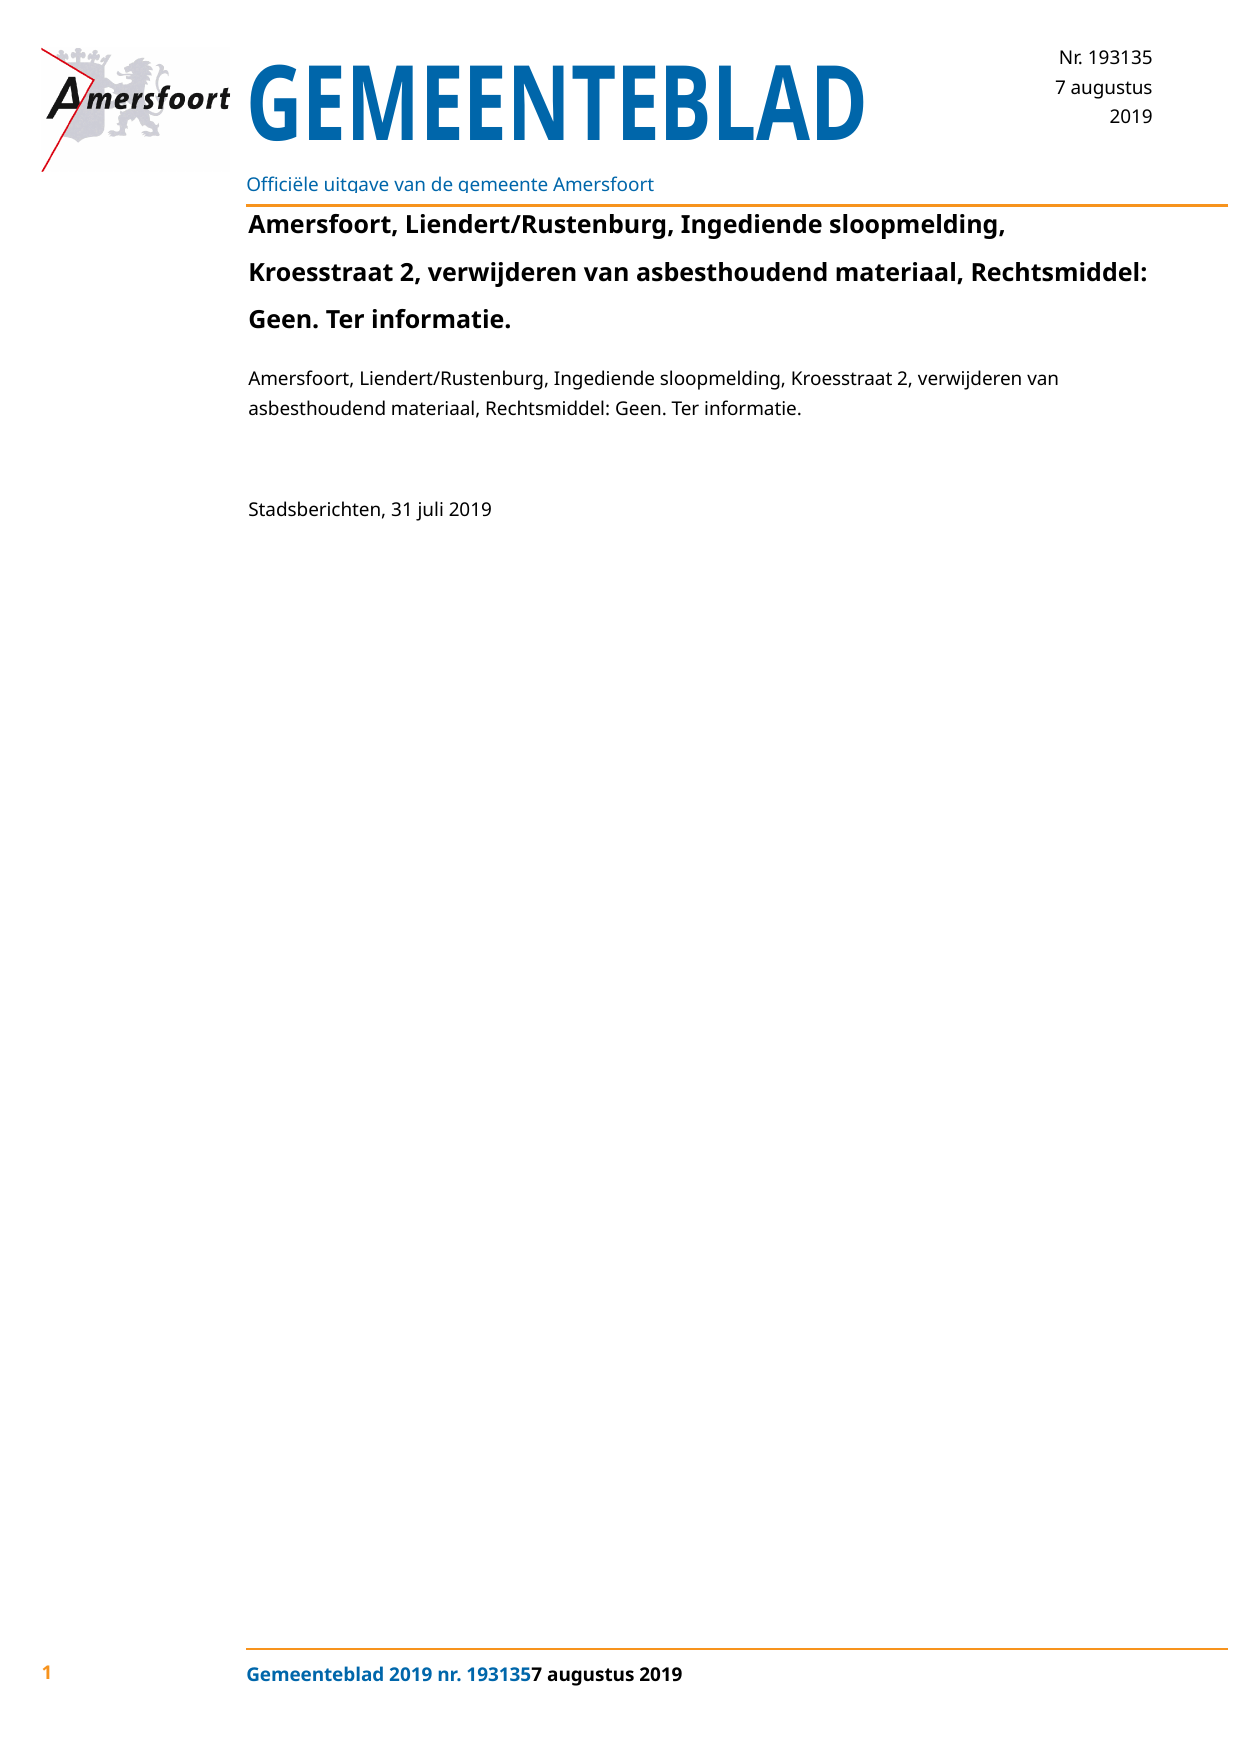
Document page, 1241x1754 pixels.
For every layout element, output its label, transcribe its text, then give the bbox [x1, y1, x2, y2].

text Amersfoort, Liendert/Rustenburg, Ingediende sloopmelding, Kroesstraat 2, verwijderen van asbesthoudend materiaal, Rechtsmiddel: Geen. Ter informatie. [248, 366, 1152, 421]
picture [41, 47, 231, 172]
text Stadsberichten, 31 juli 2019 [248, 496, 1152, 522]
text Amersfoort, Liendert/Rustenburg, Ingediende sloopmelding, Kroesstraat 2, verwijderen van asbesthoudend materiaal, Rechtsmiddel: Geen. Ter informatie. [248, 207, 1152, 336]
